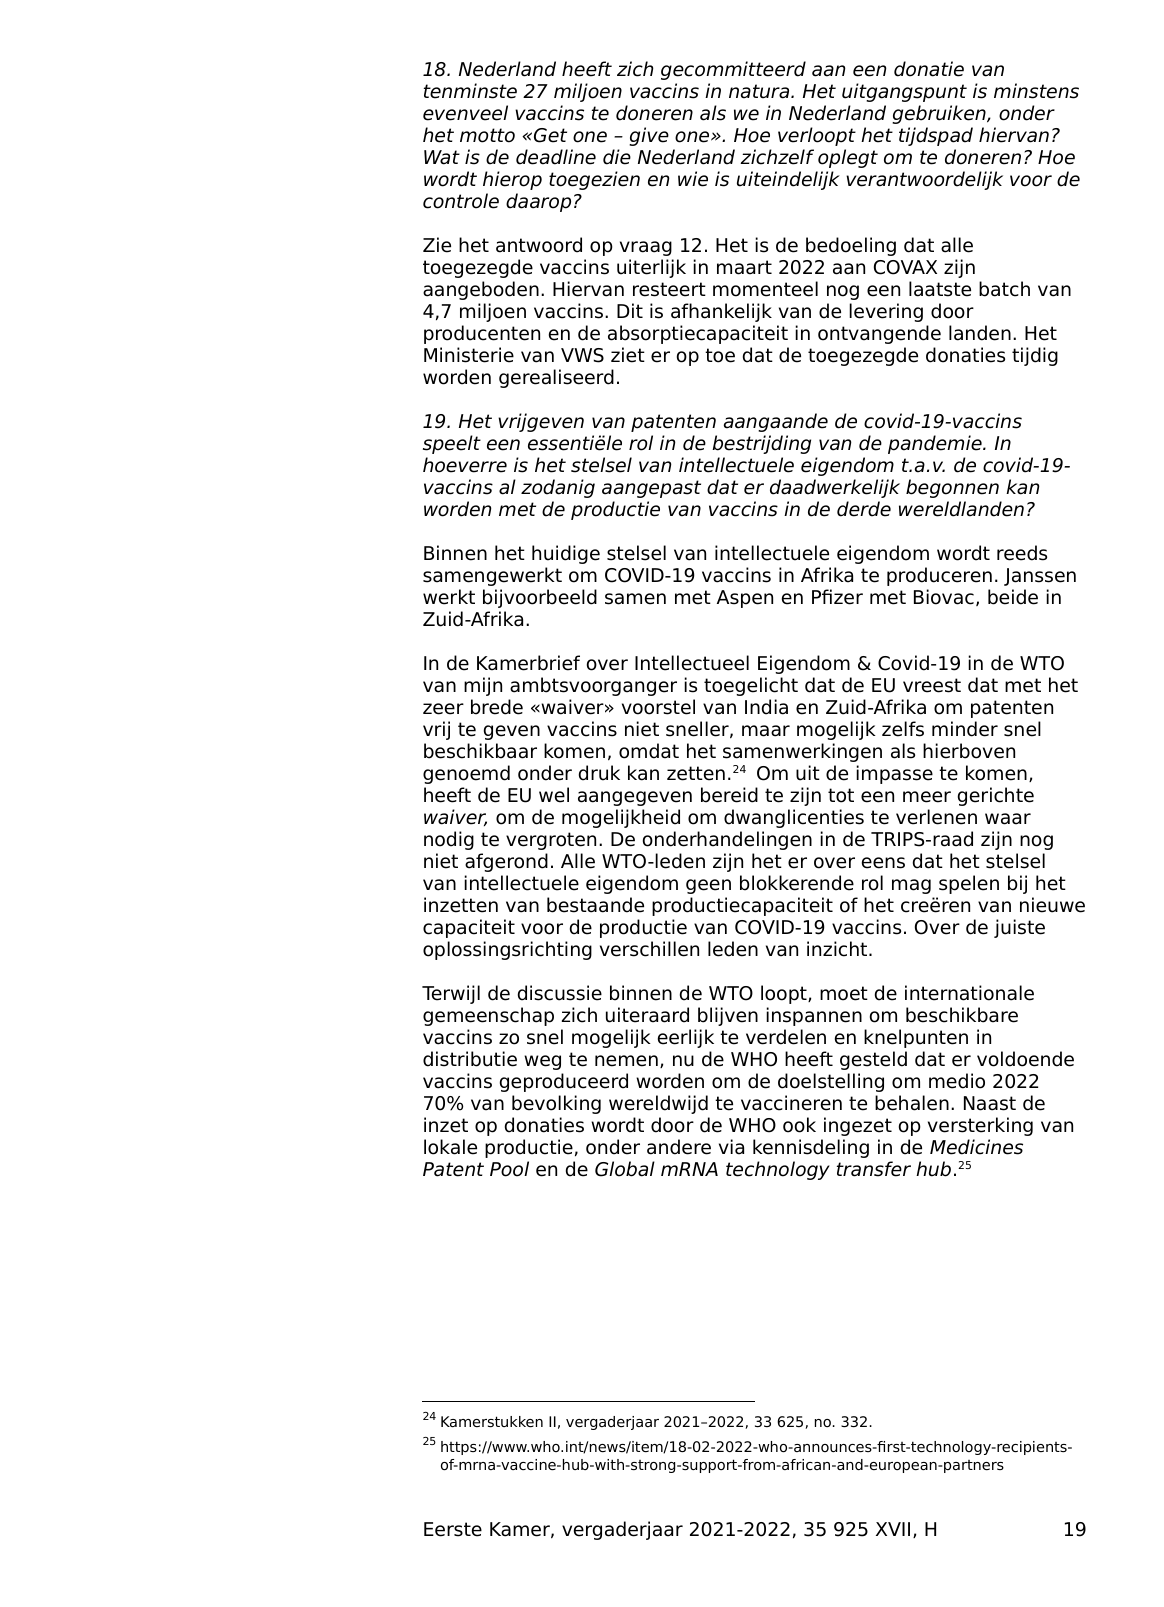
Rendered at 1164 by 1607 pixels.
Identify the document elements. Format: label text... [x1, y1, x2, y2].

text Terwijl de discussie binnen de WTO loopt, moet de internationale gemeenschap zich uiteraard blijven inspannen om beschikbare vaccins zo snel mogelijk eerlijk te verdelen en knelpunten in distributie weg te nemen, nu de WHO heeft gesteld dat er voldoende vaccins geproduceerd worden om de doelstelling om medio 2022 70% van bevolking wereldwijd te vaccineren te behalen. Naast de inzet op donaties wordt door de WHO ook ingezet op versterking van lokale productie, onder andere via kennisdeling in de Medicines Patent Pool en de Global mRNA technology transfer hub. [422, 983, 1087, 1181]
subtitle 18. Nederland heeft zich gecommitteerd aan een donatie van tenminste 27 miljoen vaccins in natura. Het uitgangspunt is minstens evenveel vaccins te doneren als we in Nederland gebruiken, onder het motto «Get one – give one». Hoe verloopt het tijdspad hiervan? Wat is de deadline die Nederland zichzelf oplegt om te doneren? Hoe wordt hierop toegezien en wie is uiteindelijk verantwoordelijk voor de controle daarop? [422, 59, 1087, 213]
text Binnen het huidige stelsel van intellectuele eigendom wordt reeds samengewerkt om COVID-19 vaccins in Afrika te produceren. Janssen werkt bijvoorbeeld samen met Aspen en Pfizer met Biovac, beide in Zuid-Afrika. [422, 543, 1087, 631]
text Zie het antwoord op vraag 12. Het is de bedoeling dat alle toegezegde vaccins uiterlijk in maart 2022 aan COVAX zijn aangeboden. Hiervan resteert momenteel nog een laatste batch van 4,7 miljoen vaccins. Dit is afhankelijk van de levering door producenten en de absorptiecapaciteit in ontvangende landen. Het Ministerie van VWS ziet er op toe dat de toegezegde donaties tijdig worden gerealiseerd. [422, 235, 1087, 389]
text https://www.who.int/news/item/18-02-2022-who-announces-first-technology-recipients-of-mrna-vaccine-hub-with-strong-support-from-african-and-european-partners [422, 1435, 1087, 1474]
subtitle 19. Het vrijgeven van patenten aangaande de covid-19-vaccins speelt een essentiële rol in de bestrijding van de pandemie. In hoeverre is het stelsel van intellectuele eigendom t.a.v. de covid-19-vaccins al zodanig aangepast dat er daadwerkelijk begonnen kan worden met de productie van vaccins in de derde wereldlanden? [422, 411, 1087, 521]
text In de Kamerbrief over Intellectueel Eigendom & Covid-19 in de WTO van mijn ambtsvoorganger is toegelicht dat de EU vreest dat met het zeer brede «waiver» voorstel van India en Zuid-Afrika om patenten vrij te geven vaccins niet sneller, maar mogelijk zelfs minder snel beschikbaar komen, omdat het samenwerkingen als hierboven genoemd onder druk kan zetten. Om uit de impasse te komen, heeft de EU wel aangegeven bereid te zijn tot een meer gerichte waiver, om de mogelijkheid om dwanglicenties te verlenen waar nodig te vergroten. De onderhandelingen in de TRIPS-raad zijn nog niet afgerond. Alle WTO-leden zijn het er over eens dat het stelsel van intellectuele eigendom geen blokkerende rol mag spelen bij het inzetten van bestaande productiecapaciteit of het creëren van nieuwe capaciteit voor de productie van COVID-19 vaccins. Over de juiste oplossingsrichting verschillen leden van inzicht. [422, 653, 1087, 961]
text Kamerstukken II, vergaderjaar 2021–2022, 33 625, no. 332. [422, 1410, 1087, 1432]
